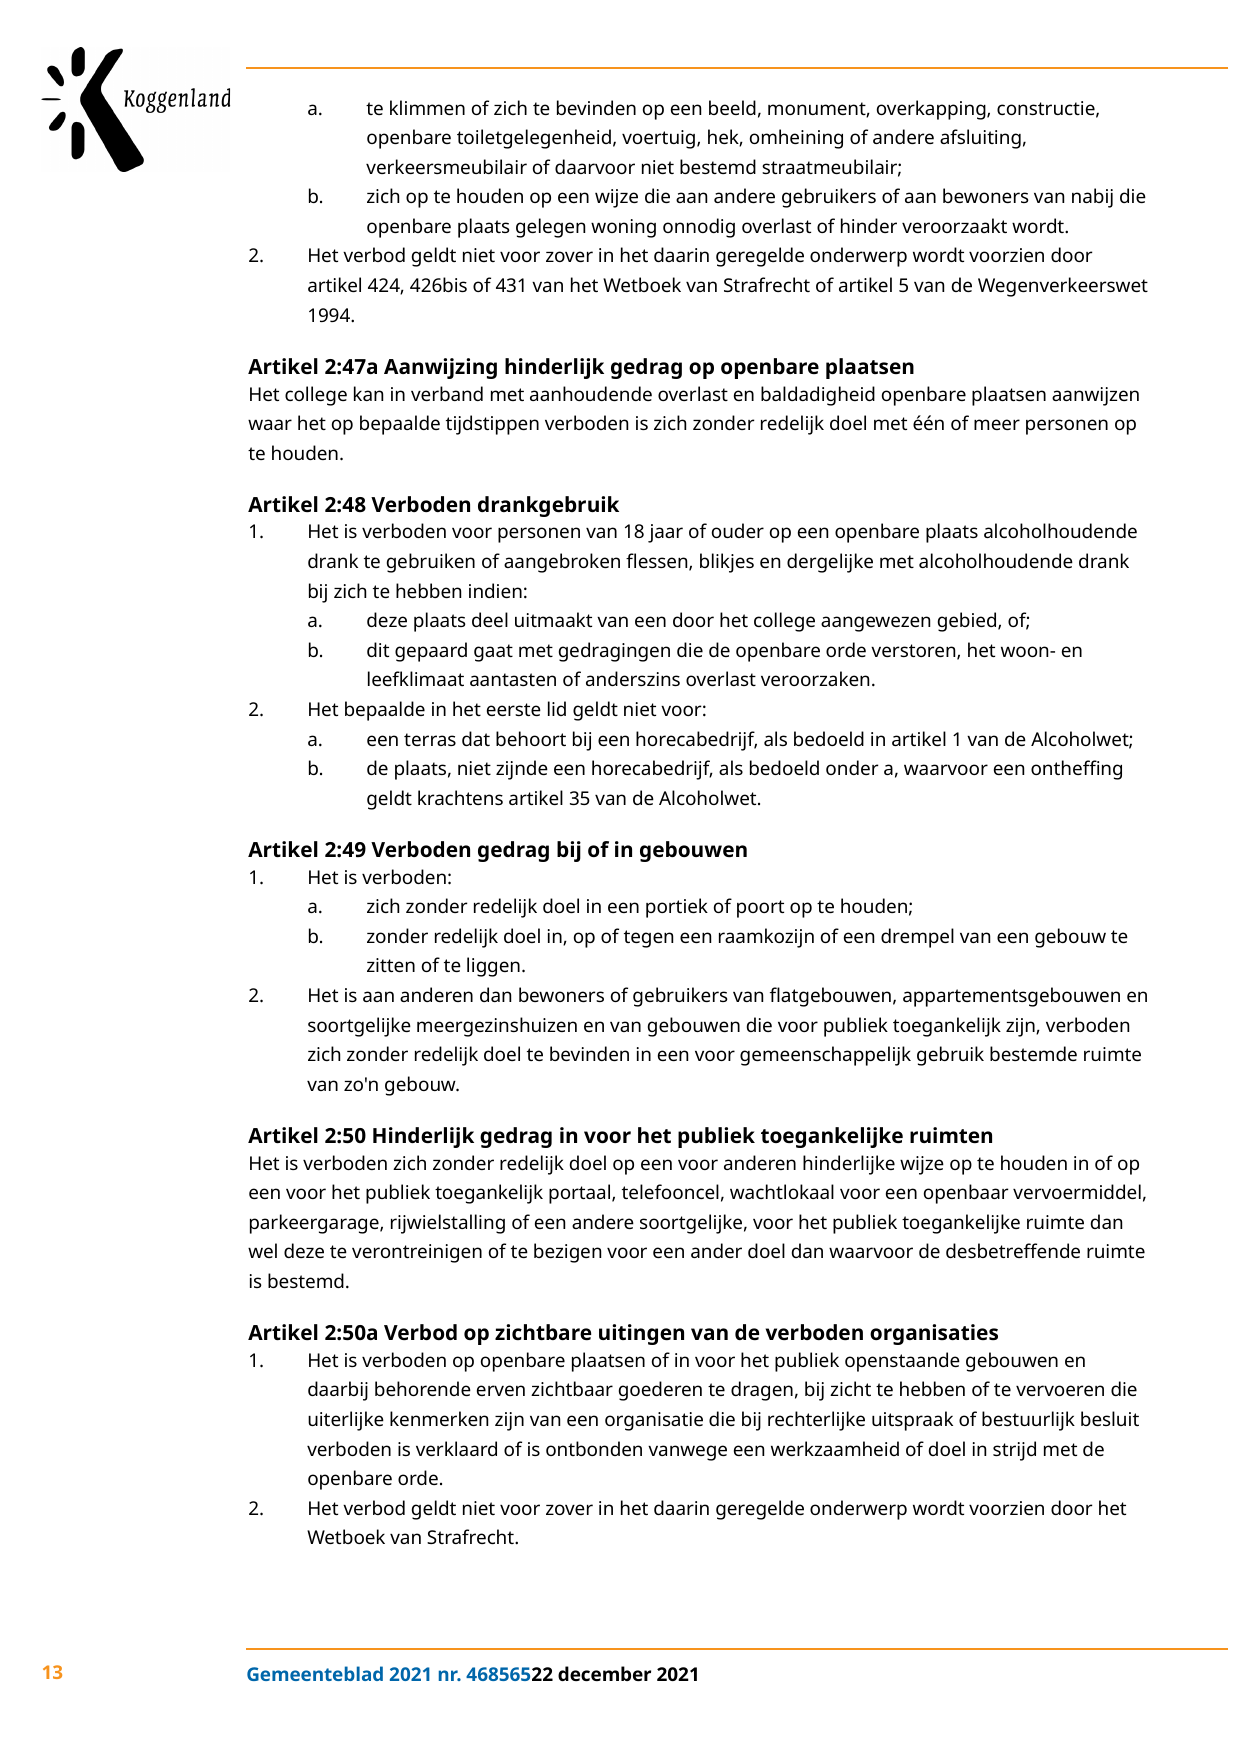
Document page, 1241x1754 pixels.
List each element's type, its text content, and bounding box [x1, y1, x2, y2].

list deze plaats deel uitmaakt van een door het college aangewezen gebied, of; [307, 607, 1152, 633]
picture [41, 47, 231, 172]
text Artikel 2:48 Verboden drankgebruik [248, 490, 1152, 519]
list Het verbod geldt niet voor zover in het daarin geregelde onderwerp wordt voorzien door artikel 424, 426bis of 431 van het Wetboek van Strafrecht of artikel 5 van de Wegenverkeerswet 1994. [248, 243, 1152, 328]
text Het college kan in verband met aanhoudende overlast en baldadigheid openbare plaatsen aanwijzen waar het op bepaalde tijdstippen verboden is zich zonder redelijk doel met één of meer personen op te houden. [248, 381, 1152, 466]
list Het is aan anderen dan bewoners of gebruikers van flatgebouwen, appartementsgebouwen en soortgelijke meergezinshuizen en van gebouwen die voor publiek toegankelijk zijn, verboden zich zonder redelijk doel te bevinden in een voor gemeenschappelijk gebruik bestemde ruimte van zo'n gebouw. [248, 982, 1152, 1097]
text Artikel 2:49 Verboden gedrag bij of in gebouwen [248, 835, 1152, 864]
list Het verbod geldt niet voor zover in het daarin geregelde onderwerp wordt voorzien door het Wetboek van Strafrecht. [248, 1495, 1152, 1550]
text Artikel 2:50 Hinderlijk gedrag in voor het publiek toegankelijke ruimten [248, 1121, 1152, 1150]
text Het is verboden zich zonder redelijk doel op een voor anderen hinderlijke wijze op te houden in of op een voor het publiek toegankelijk portaal, telefooncel, wachtlokaal voor een openbaar vervoermiddel, parkeergarage, rijwielstalling of een andere soortgelijke, voor het publiek toegankelijke ruimte dan wel deze te verontreinigen of te bezigen voor een ander doel dan waarvoor de desbetreffende ruimte is bestemd. [248, 1150, 1152, 1294]
list de plaats, niet zijnde een horecabedrijf, als bedoeld onder a, waarvoor een ontheffing geldt krachtens artikel 35 van de Alcoholwet. [307, 755, 1152, 811]
list dit gepaard gaat met gedragingen die de openbare orde verstoren, het woon- en leefklimaat aantasten of anderszins overlast veroorzaken. [307, 637, 1152, 692]
list te klimmen of zich te bevinden op een beeld, monument, overkapping, constructie, openbare toiletgelegenheid, voertuig, hek, omheining of andere afsluiting, verkeersmeubilair of daarvoor niet bestemd straatmeubilair; [307, 95, 1152, 180]
list Het is verboden voor personen van 18 jaar of ouder op een openbare plaats alcoholhoudende drank te gebruiken of aangebroken flessen, blikjes en dergelijke met alcoholhoudende drank bij zich te hebben indien: [248, 519, 1152, 604]
list zich zonder redelijk doel in een portiek of poort op te houden; [307, 893, 1152, 919]
text Artikel 2:47a Aanwijzing hinderlijk gedrag op openbare plaatsen [248, 352, 1152, 381]
list Het is verboden op openbare plaatsen of in voor het publiek openstaande gebouwen en daarbij behorende erven zichtbaar goederen te dragen, bij zicht te hebben of te vervoeren die uiterlijke kenmerken zijn van een organisatie die bij rechterlijke uitspraak of bestuurlijk besluit verboden is verklaard of is ontbonden vanwege een werkzaamheid of doel in strijd met de openbare orde. [248, 1347, 1152, 1491]
list Het is verboden: [248, 864, 1152, 889]
list Het bepaalde in het eerste lid geldt niet voor: [248, 696, 1152, 722]
list zich op te houden op een wijze die aan andere gebruikers of aan bewoners van nabij die openbare plaats gelegen woning onnodig overlast of hinder veroorzaakt wordt. [307, 183, 1152, 239]
list een terras dat behoort bij een horecabedrijf, als bedoeld in artikel 1 van de Alcoholwet; [307, 726, 1152, 752]
text Artikel 2:50a Verbod op zichtbare uitingen van de verboden organisaties [248, 1318, 1152, 1347]
list zonder redelijk doel in, op of tegen een raamkozijn of een drempel van een gebouw te zitten of te liggen. [307, 923, 1152, 978]
